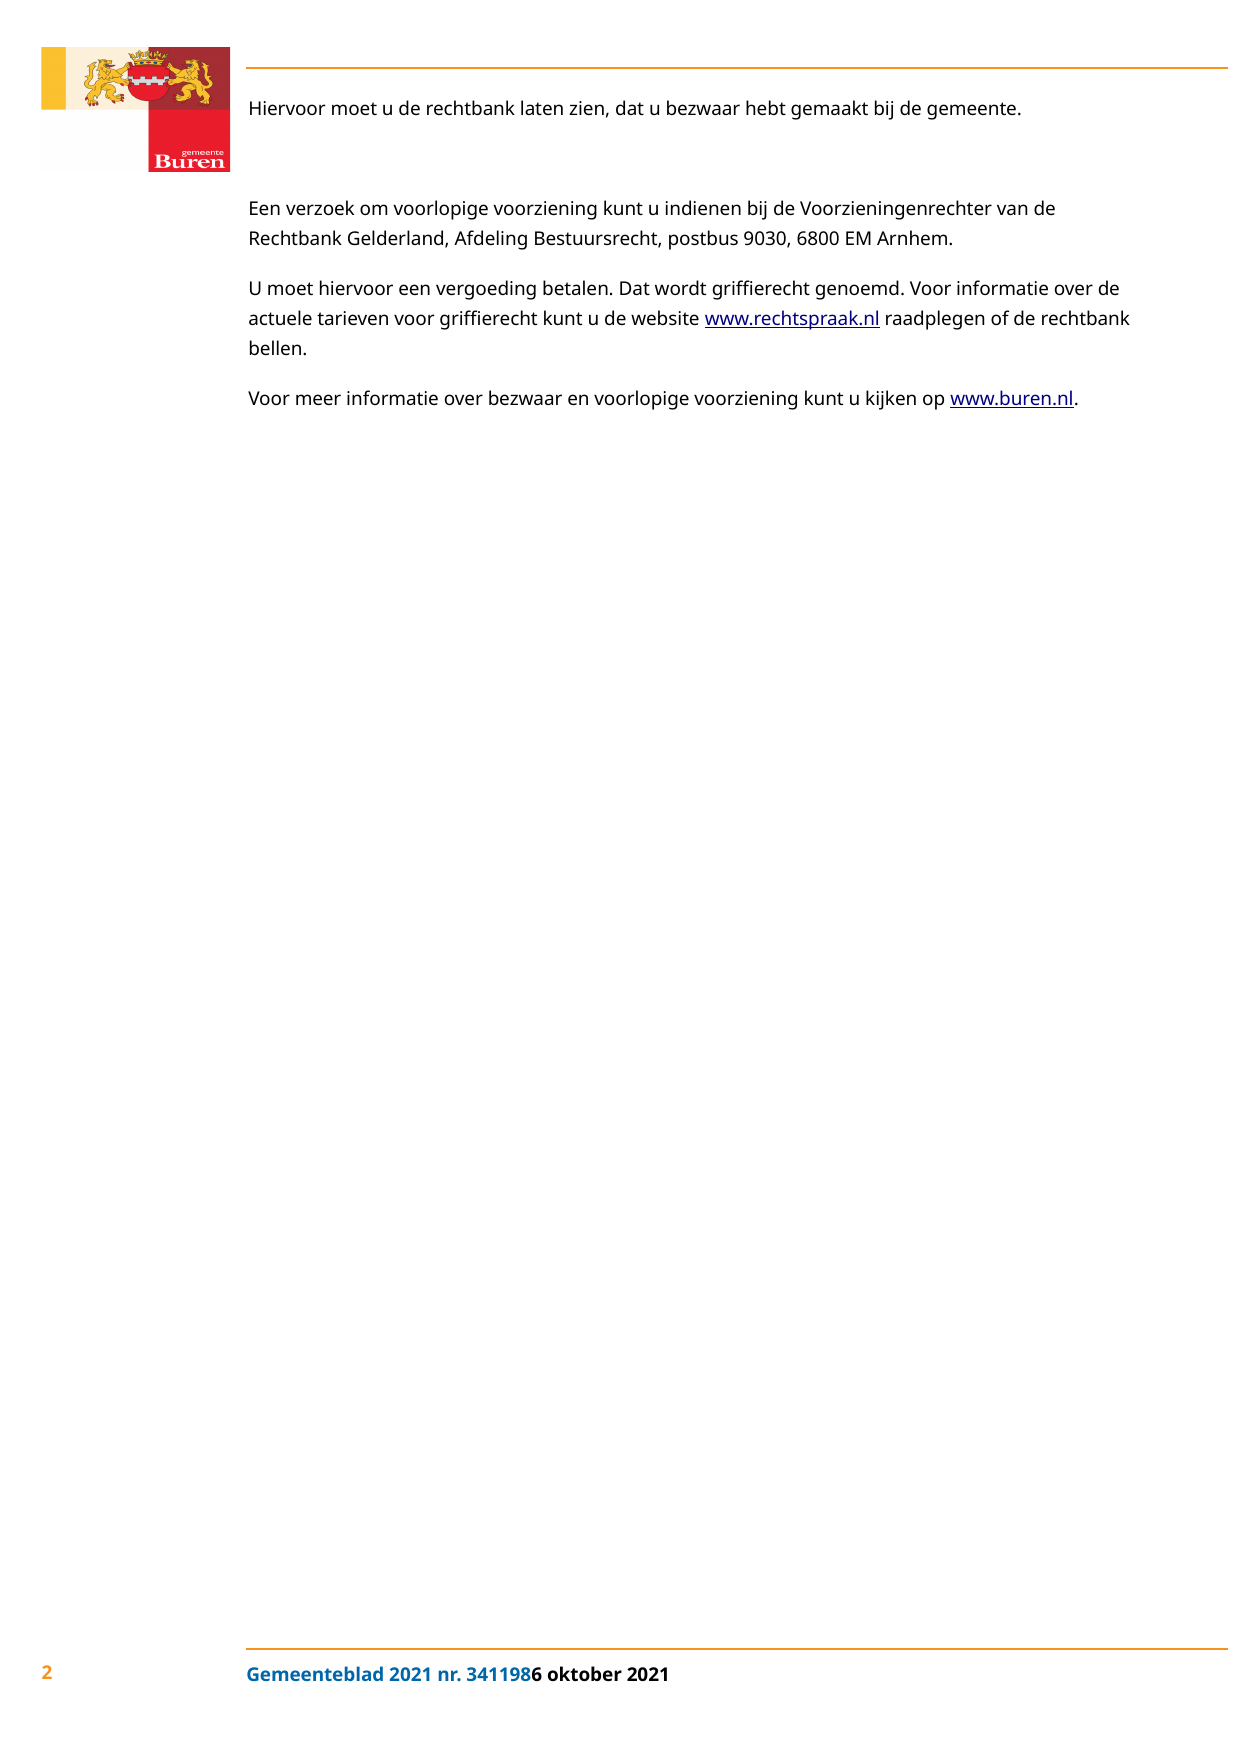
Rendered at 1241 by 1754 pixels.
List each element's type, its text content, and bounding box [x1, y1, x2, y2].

text U moet hiervoor een vergoeding betalen. Dat wordt griffierecht genoemd. Voor informatie over de actuele tarieven voor griffierecht kunt u de website www.rechtspraak.nl raadplegen of de rechtbank bellen. [248, 276, 1152, 361]
text Hiervoor moet u de rechtbank laten zien, dat u bezwaar hebt gemaakt bij de gemeente. [248, 95, 1152, 121]
text Een verzoek om voorlopige voorziening kunt u indienen bij de Voorzieningenrechter van de Rechtbank Gelderland, Afdeling Bestuursrecht, postbus 9030, 6800 EM Arnhem. [248, 196, 1152, 251]
picture [41, 47, 231, 172]
text Voor meer informatie over bezwaar en voorlopige voorziening kunt u kijken op www.buren.nl. [248, 385, 1152, 411]
